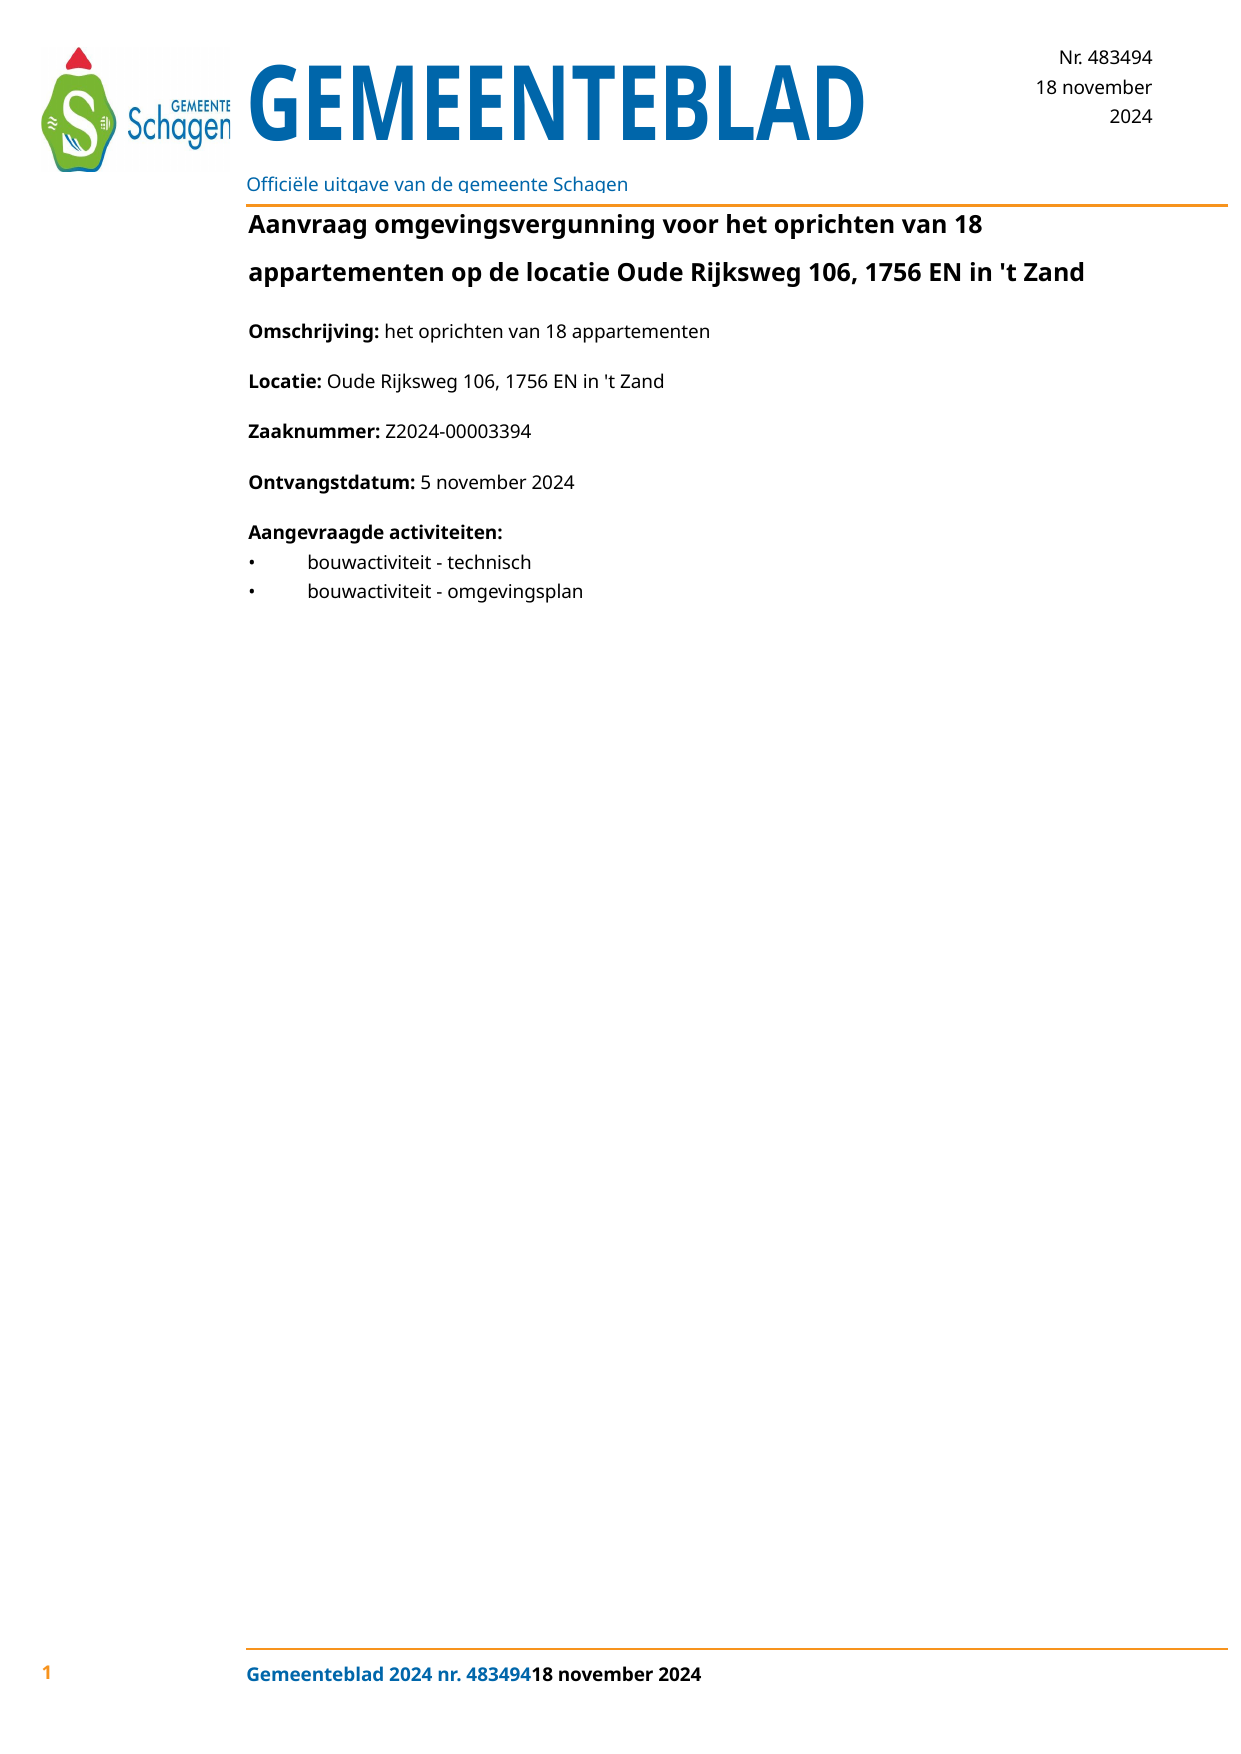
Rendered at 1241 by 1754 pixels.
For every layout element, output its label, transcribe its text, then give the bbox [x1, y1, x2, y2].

text Locatie: Oude Rijksweg 106, 1756 EN in 't Zand [248, 368, 1152, 394]
text Zaaknummer: Z2024-00003394 [248, 419, 1152, 444]
list bouwactiviteit - omgevingsplan [248, 579, 1152, 604]
text Aanvraag omgevingsvergunning voor het oprichten van 18 appartementen op de locatie Oude Rijksweg 106, 1756 EN in 't Zand [248, 207, 1152, 288]
picture [41, 47, 231, 172]
list bouwactiviteit - technisch [248, 549, 1152, 575]
text Ontvangstdatum: 5 november 2024 [248, 469, 1152, 495]
text Aangevraagde activiteiten: [248, 519, 1152, 545]
text Omschrijving: het oprichten van 18 appartementen [248, 318, 1152, 344]
